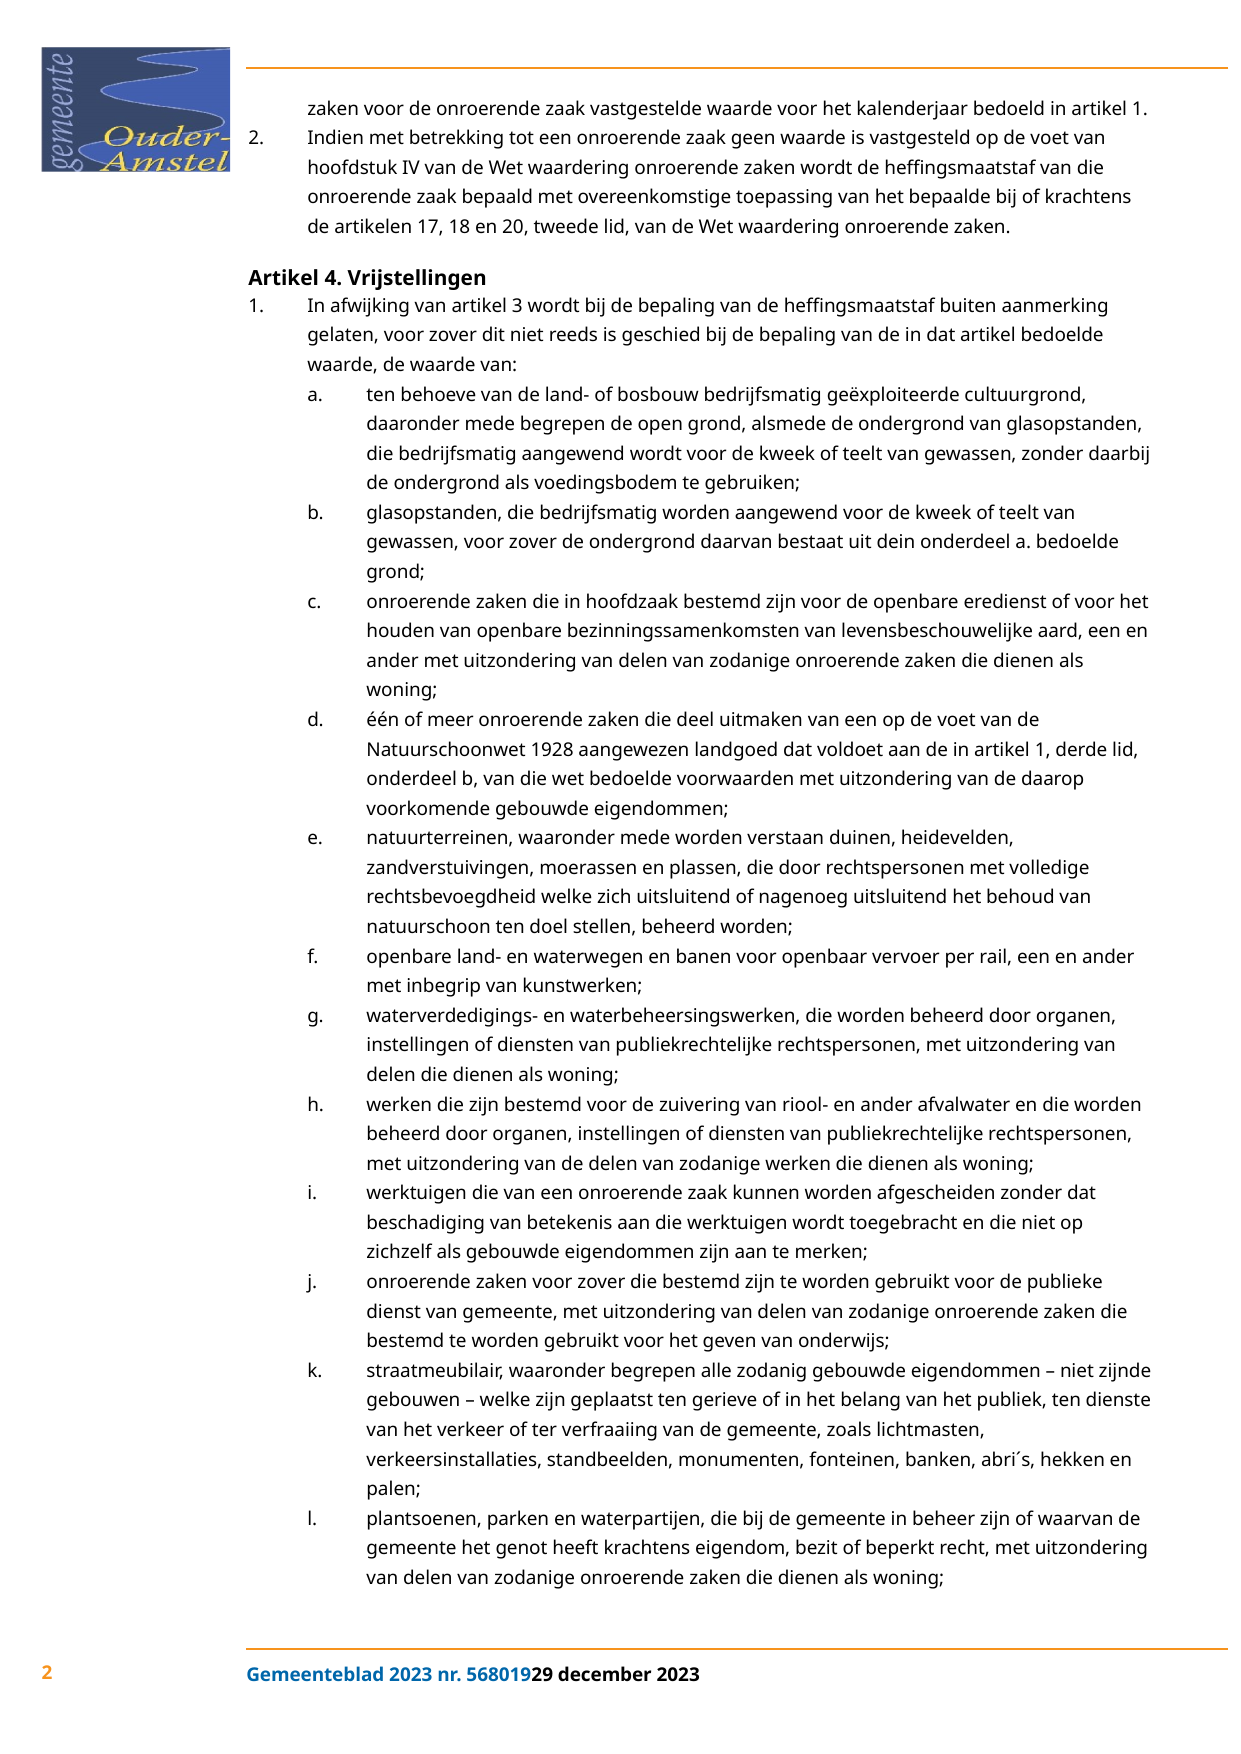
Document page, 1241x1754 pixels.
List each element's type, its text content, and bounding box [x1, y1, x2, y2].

list In afwijking van artikel 3 wordt bij de bepaling van de heffingsmaatstaf buiten aanmerking gelaten, voor zover dit niet reeds is geschied bij de bepaling van de in dat artikel bedoelde waarde, de waarde van: [248, 292, 1152, 377]
text Artikel 4. Vrijstellingen [248, 263, 1152, 292]
list onroerende zaken die in hoofdzaak bestemd zijn voor de openbare eredienst of voor het houden van openbare bezinningssamenkomsten van levensbeschouwelijke aard, een en ander met uitzondering van delen van zodanige onroerende zaken die dienen als woning; [307, 588, 1152, 702]
list zaken voor de onroerende zaak vastgestelde waarde voor het kalenderjaar bedoeld in artikel 1. [248, 95, 1152, 121]
list Indien met betrekking tot een onroerende zaak geen waarde is vastgesteld op de voet van hoofdstuk IV van de Wet waardering onroerende zaken wordt de heffingsmaatstaf van die onroerende zaak bepaald met overeenkomstige toepassing van het bepaalde bij of krachtens de artikelen 17, 18 en 20, tweede lid, van de Wet waardering onroerende zaken. [248, 124, 1152, 239]
list glasopstanden, die bedrijfsmatig worden aangewend voor de kweek of teelt van gewassen, voor zover de ondergrond daarvan bestaat uit dein onderdeel a. bedoelde grond; [307, 499, 1152, 584]
list werktuigen die van een onroerende zaak kunnen worden afgescheiden zonder dat beschadiging van betekenis aan die werktuigen wordt toegebracht en die niet op zichzelf als gebouwde eigendommen zijn aan te merken; [307, 1179, 1152, 1264]
list één of meer onroerende zaken die deel uitmaken van een op de voet van de Natuurschoonwet 1928 aangewezen landgoed dat voldoet aan de in artikel 1, derde lid, onderdeel b, van die wet bedoelde voorwaarden met uitzondering van de daarop voorkomende gebouwde eigendommen; [307, 706, 1152, 821]
list waterverdedigings- en waterbeheersingswerken, die worden beheerd door organen, instellingen of diensten van publiekrechtelijke rechtspersonen, met uitzondering van delen die dienen als woning; [307, 1002, 1152, 1087]
list natuurterreinen, waaronder mede worden verstaan duinen, heidevelden, zandverstuivingen, moerassen en plassen, die door rechtspersonen met volledige rechtsbevoegdheid welke zich uitsluitend of nagenoeg uitsluitend het behoud van natuurschoon ten doel stellen, beheerd worden; [307, 824, 1152, 939]
list straatmeubilair, waaronder begrepen alle zodanig gebouwde eigendommen – niet zijnde gebouwen – welke zijn geplaatst ten gerieve of in het belang van het publiek, ten dienste van het verkeer of ter verfraaiing van de gemeente, zoals lichtmasten, verkeersinstallaties, standbeelden, monumenten, fonteinen, banken, abri´s, hekken en palen; [307, 1357, 1152, 1501]
list onroerende zaken voor zover die bestemd zijn te worden gebruikt voor de publieke dienst van gemeente, met uitzondering van delen van zodanige onroerende zaken die bestemd te worden gebruikt voor het geven van onderwijs; [307, 1268, 1152, 1353]
list ten behoeve van de land- of bosbouw bedrijfsmatig geëxploiteerde cultuurgrond, daaronder mede begrepen de open grond, alsmede de ondergrond van glasopstanden, die bedrijfsmatig aangewend wordt voor de kweek of teelt van gewassen, zonder daarbij de ondergrond als voedingsbodem te gebruiken; [307, 381, 1152, 495]
list openbare land- en waterwegen en banen voor openbaar vervoer per rail, een en ander met inbegrip van kunstwerken; [307, 943, 1152, 998]
picture [41, 47, 231, 172]
list plantsoenen, parken en waterpartijen, die bij de gemeente in beheer zijn of waarvan de gemeente het genot heeft krachtens eigendom, bezit of beperkt recht, met uitzondering van delen van zodanige onroerende zaken die dienen als woning; [307, 1505, 1152, 1590]
list werken die zijn bestemd voor de zuivering van riool- en ander afvalwater en die worden beheerd door organen, instellingen of diensten van publiekrechtelijke rechtspersonen, met uitzondering van de delen van zodanige werken die dienen als woning; [307, 1091, 1152, 1176]
